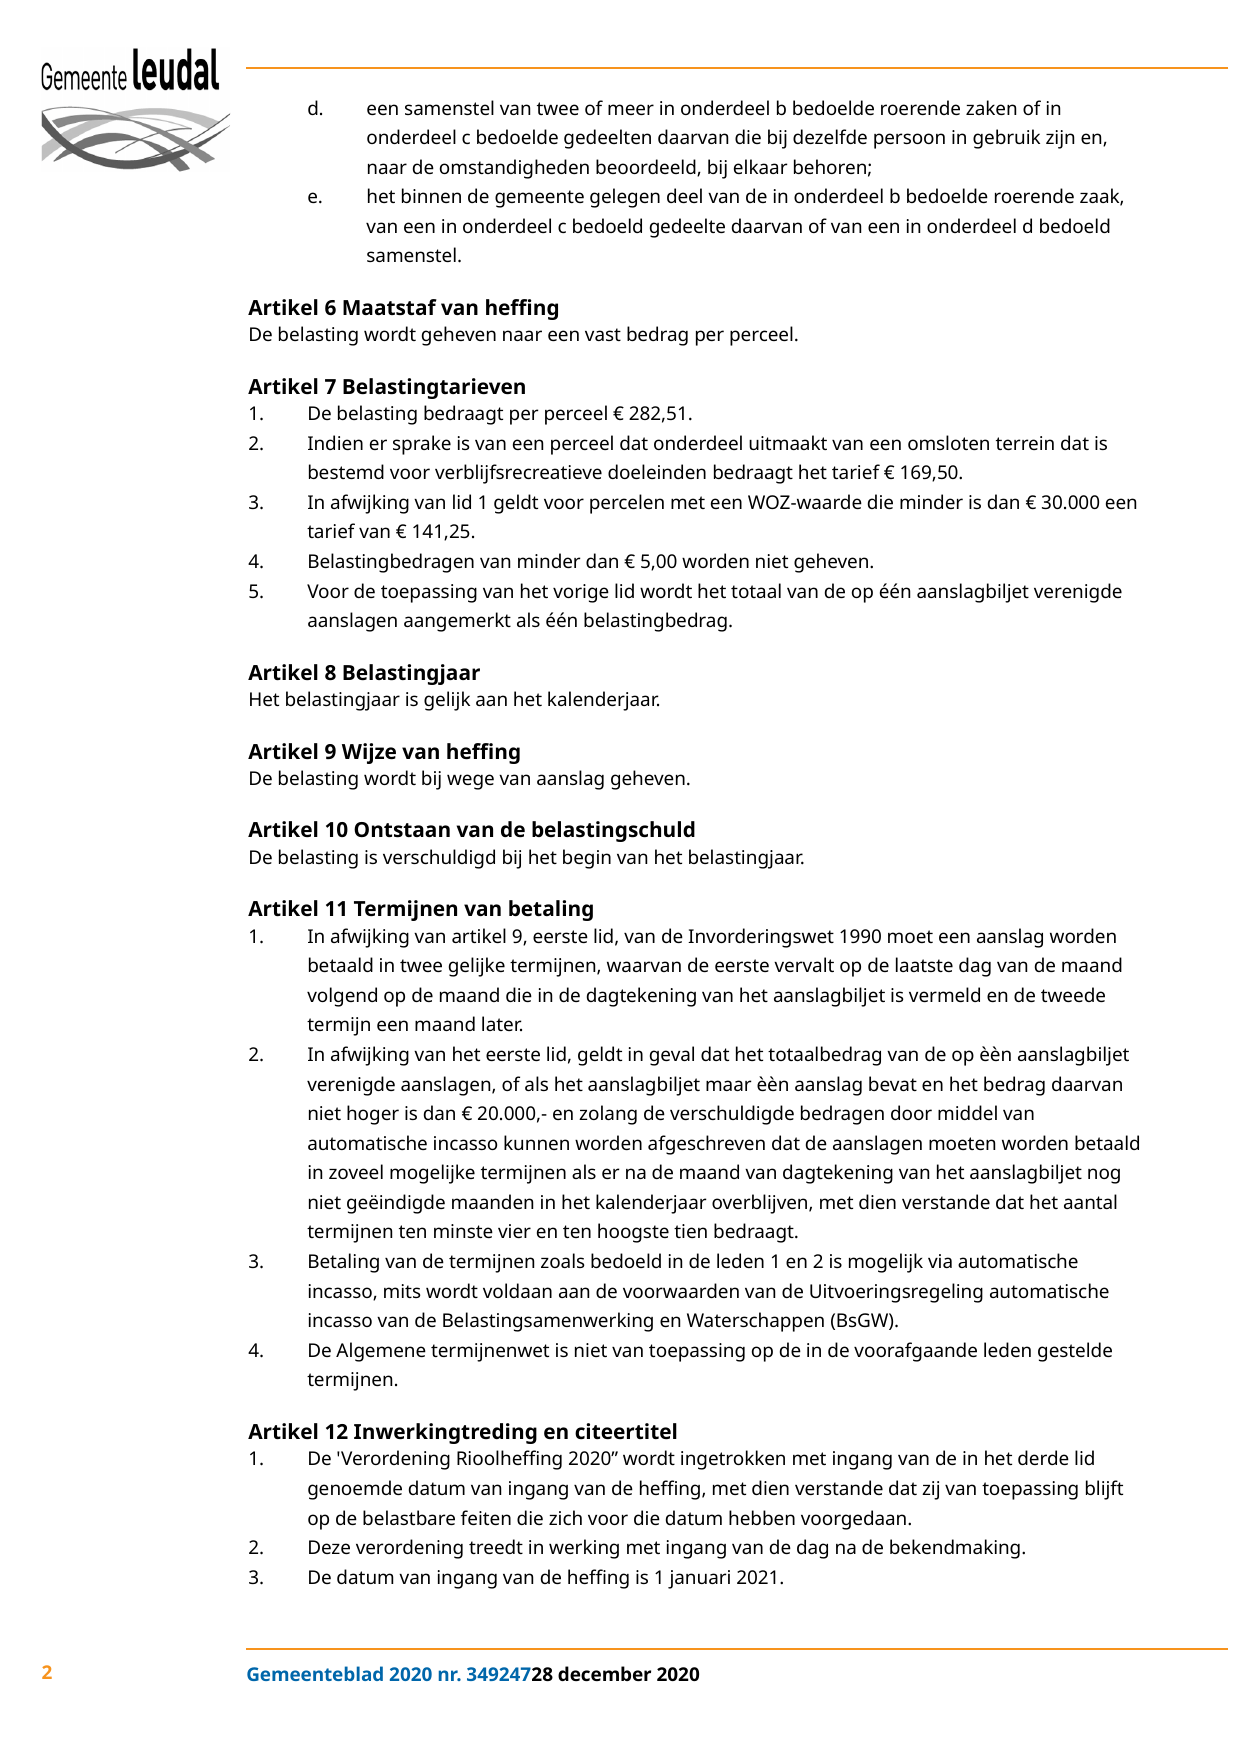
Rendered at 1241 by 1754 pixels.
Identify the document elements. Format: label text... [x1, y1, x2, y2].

text Artikel 7 Belastingtarieven [248, 372, 1152, 400]
list De belasting bedraagt per perceel € 282,51. [248, 400, 1152, 426]
text De belasting wordt geheven naar een vast bedrag per perceel. [248, 322, 1152, 347]
list In afwijking van het eerste lid, geldt in geval dat het totaalbedrag van de op èèn aanslagbiljet verenigde aanslagen, of als het aanslagbiljet maar èèn aanslag bevat en het bedrag daarvan niet hoger is dan € 20.000,- en zolang de verschuldigde bedragen door middel van automatische incasso kunnen worden afgeschreven dat de aanslagen moeten worden betaald in zoveel mogelijke termijnen als er na de maand van dagtekening van het aanslagbiljet nog niet geëindigde maanden in het kalenderjaar overblijven, met dien verstande dat het aantal termijnen ten minste vier en ten hoogste tien bedraagt. [248, 1041, 1152, 1244]
list De 'Verordening Rioolheffing 2020” wordt ingetrokken met ingang van de in het derde lid genoemde datum van ingang van de heffing, met dien verstande dat zij van toepassing blijft op de belastbare feiten die zich voor die datum hebben voorgedaan. [248, 1446, 1152, 1530]
picture [41, 47, 231, 172]
text Artikel 11 Termijnen van betaling [248, 894, 1152, 923]
text Artikel 10 Ontstaan van de belastingschuld [248, 816, 1152, 844]
text Artikel 8 Belastingjaar [248, 658, 1152, 686]
text De belasting is verschuldigd bij het begin van het belastingjaar. [248, 844, 1152, 870]
list In afwijking van lid 1 geldt voor percelen met een WOZ-waarde die minder is dan € 30.000 een tarief van € 141,25. [248, 489, 1152, 544]
text Het belastingjaar is gelijk aan het kalenderjaar. [248, 686, 1152, 712]
text De belasting wordt bij wege van aanslag geheven. [248, 765, 1152, 791]
text Artikel 6 Maatstaf van heffing [248, 293, 1152, 322]
list Betaling van de termijnen zoals bedoeld in de leden 1 en 2 is mogelijk via automatische incasso, mits wordt voldaan aan de voorwaarden van de Uitvoeringsregeling automatische incasso van de Belastingsamenwerking en Waterschappen (BsGW). [248, 1248, 1152, 1333]
list Indien er sprake is van een perceel dat onderdeel uitmaakt van een omsloten terrein dat is bestemd voor verblijfsrecreatieve doeleinden bedraagt het tarief € 169,50. [248, 430, 1152, 485]
text Artikel 9 Wijze van heffing [248, 737, 1152, 765]
list het binnen de gemeente gelegen deel van de in onderdeel b bedoelde roerende zaak, van een in onderdeel c bedoeld gedeelte daarvan of van een in onderdeel d bedoeld samenstel. [307, 183, 1152, 268]
list De datum van ingang van de heffing is 1 januari 2021. [248, 1564, 1152, 1589]
list De Algemene termijnenwet is niet van toepassing op de in de voorafgaande leden gestelde termijnen. [248, 1337, 1152, 1392]
list Belastingbedragen van minder dan € 5,00 worden niet geheven. [248, 548, 1152, 574]
list In afwijking van artikel 9, eerste lid, van de Invorderingswet 1990 moet een aanslag worden betaald in twee gelijke termijnen, waarvan de eerste vervalt op de laatste dag van de maand volgend op de maand die in de dagtekening van het aanslagbiljet is vermeld en de tweede termijn een maand later. [248, 923, 1152, 1037]
text Artikel 12 Inwerkingtreding en citeertitel [248, 1417, 1152, 1446]
list een samenstel van twee of meer in onderdeel b bedoelde roerende zaken of in onderdeel c bedoelde gedeelten daarvan die bij dezelfde persoon in gebruik zijn en, naar de omstandigheden beoordeeld, bij elkaar behoren; [307, 95, 1152, 180]
list Voor de toepassing van het vorige lid wordt het totaal van de op één aanslagbiljet verenigde aanslagen aangemerkt als één belastingbedrag. [248, 578, 1152, 633]
list Deze verordening treedt in werking met ingang van de dag na de bekendmaking. [248, 1534, 1152, 1560]
